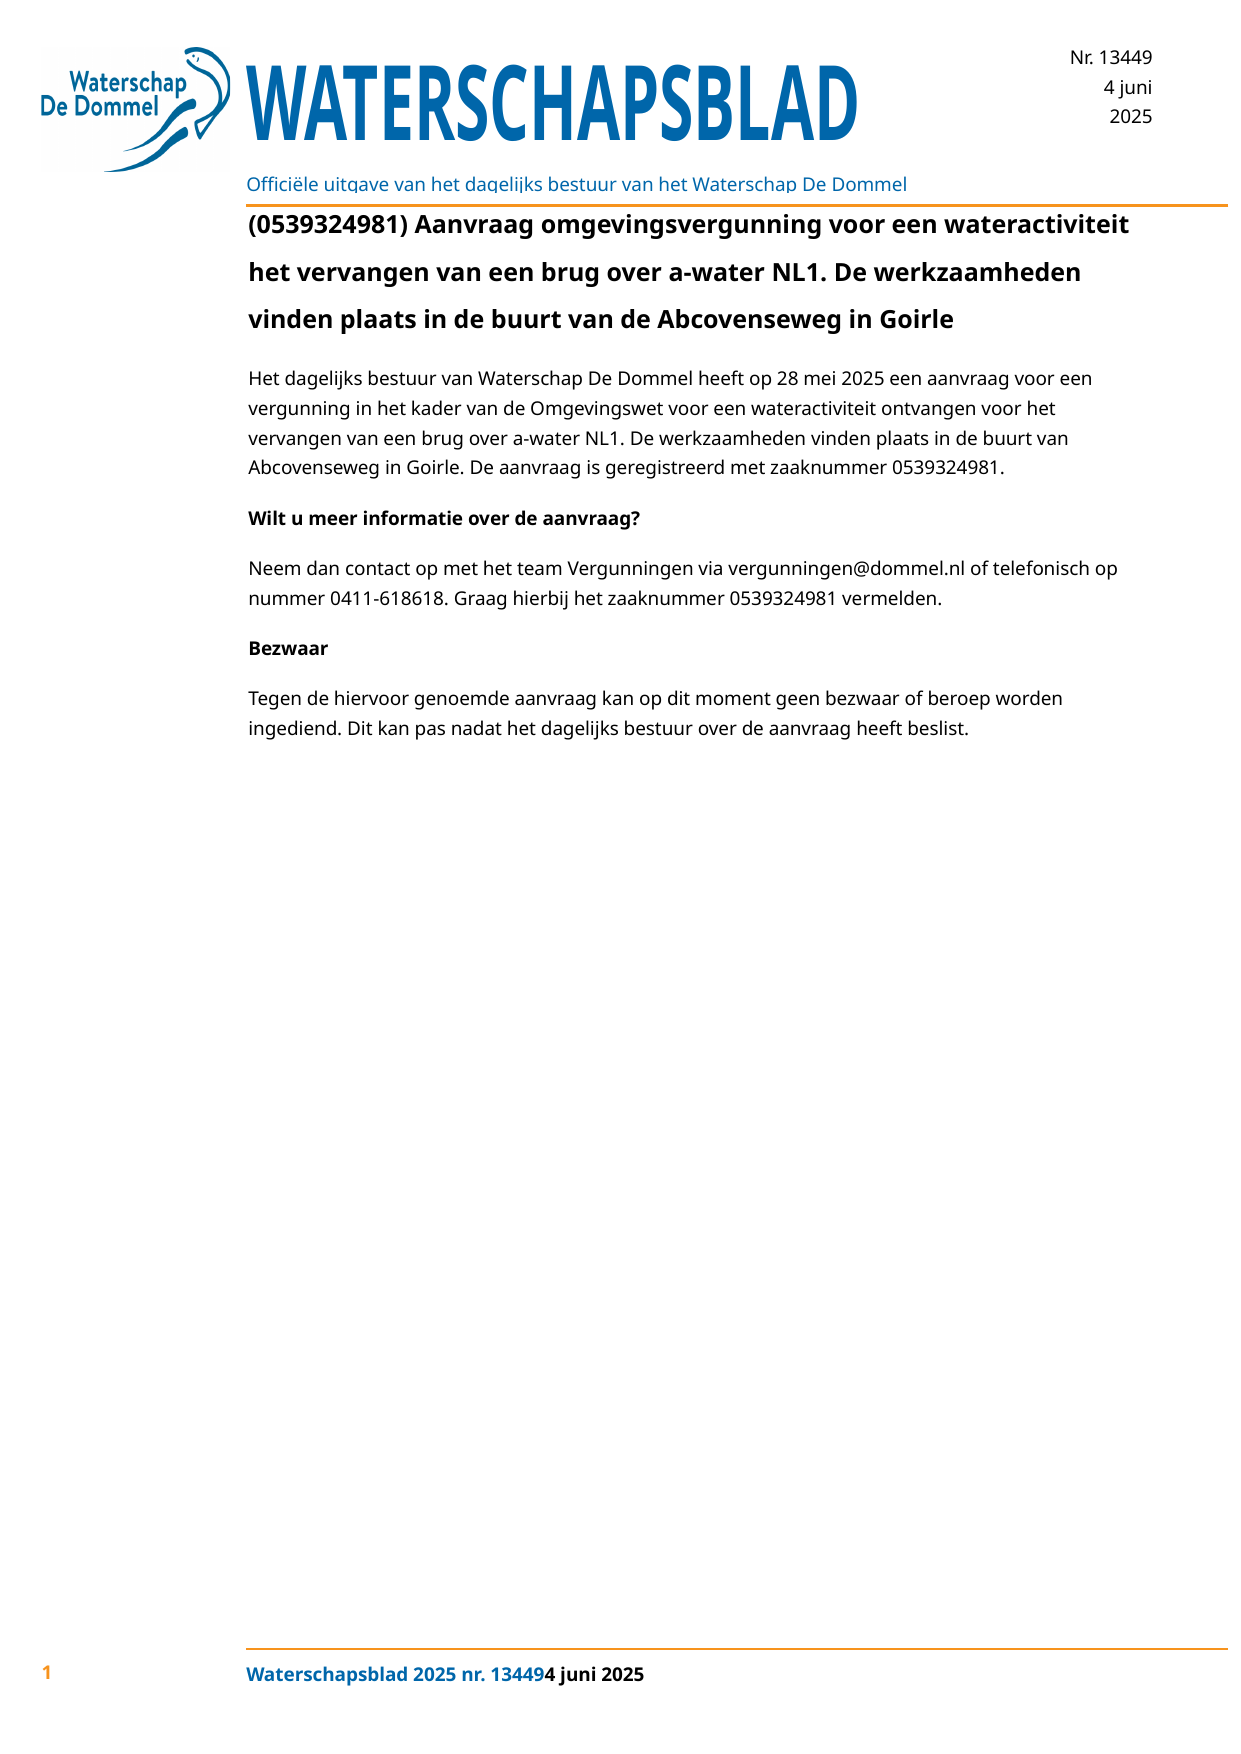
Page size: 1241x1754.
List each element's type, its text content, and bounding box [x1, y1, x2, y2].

picture [198, 118, 210, 131]
text Het dagelijks bestuur van Waterschap De Dommel heeft op 28 mei 2025 een aanvraag voor een vergunning in het kader van de Omgevingswet voor een wateractiviteit ontvangen voor het vervangen van een brug over a-water NL1. De werkzaamheden vinden plaats in de buurt van Abcovenseweg in Goirle. De aanvraag is geregistreerd met zaaknummer 0539324981. [248, 366, 1152, 480]
picture [45, 99, 51, 111]
text Bezwaar [248, 635, 1152, 661]
picture [204, 47, 231, 76]
text Neem dan contact op met het team Vergunningen via vergunningen@dommel.nl of telefonisch op nummer 0411-618618. Graag hierbij het zaaknummer 0539324981 vermelden. [248, 555, 1152, 610]
text (0539324981) Aanvraag omgevingsvergunning voor een wateractiviteit het vervangen van een brug over a-water NL1. De werkzaamheden vinden plaats in de buurt van de Abcovenseweg in Goirle [248, 207, 1152, 336]
text Tegen de hiervoor genoemde aanvraag kan op dit moment geen bezwaar of beroep worden ingediend. Dit kan pas nadat het dagelijks bestuur over de aanvraag heeft beslist. [248, 686, 1152, 741]
picture [41, 47, 231, 172]
text Wilt u meer informatie over de aanvraag? [248, 505, 1152, 530]
